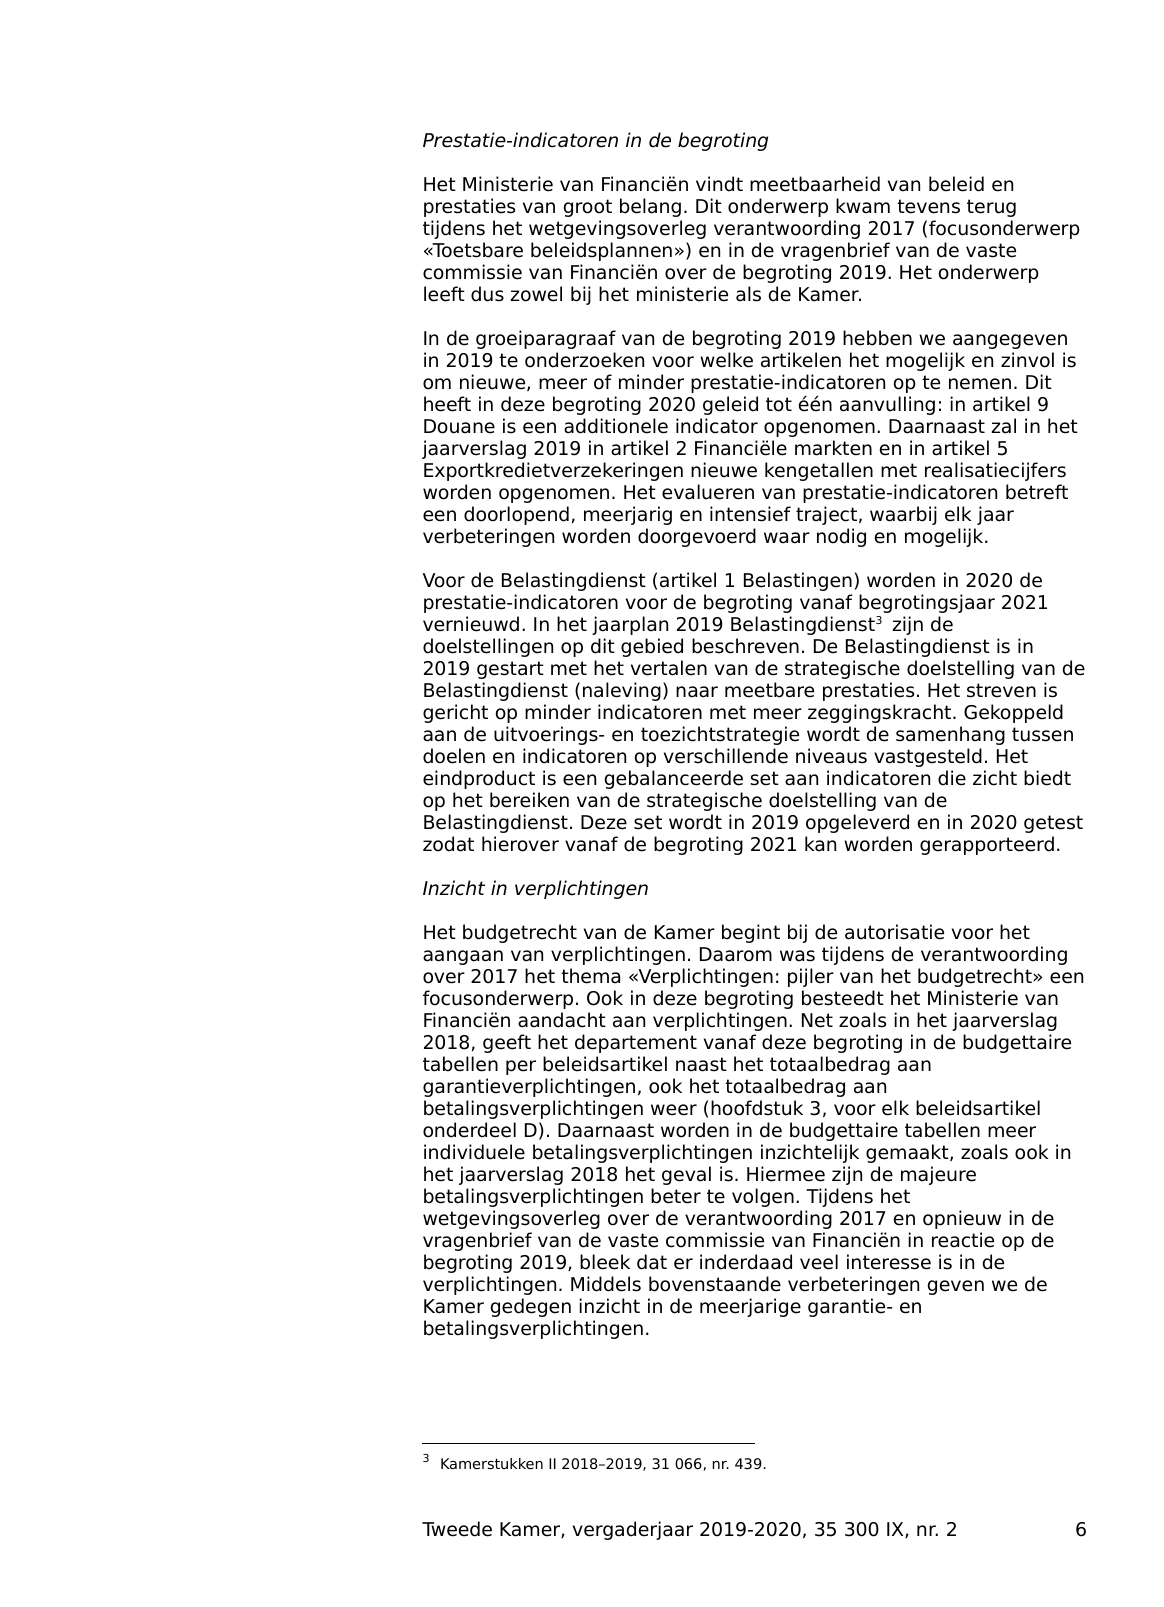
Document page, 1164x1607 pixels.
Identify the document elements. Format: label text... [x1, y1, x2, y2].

subtitle Inzicht in verplichtingen [422, 878, 1087, 900]
text Het Ministerie van Financiën vindt meetbaarheid van beleid en prestaties van groot belang. Dit onderwerp kwam tevens terug tijdens het wetgevingsoverleg verantwoording 2017 (focusonderwerp «Toetsbare beleidsplannen») en in de vragenbrief van de vaste commissie van Financiën over de begroting 2019. Het onderwerp leeft dus zowel bij het ministerie als de Kamer. [422, 174, 1087, 306]
text In de groeiparagraaf van de begroting 2019 hebben we aangegeven in 2019 te onderzoeken voor welke artikelen het mogelijk en zinvol is om nieuwe, meer of minder prestatie-indicatoren op te nemen. Dit heeft in deze begroting 2020 geleid tot één aanvulling: in artikel 9 Douane is een additionele indicator opgenomen. Daarnaast zal in het jaarverslag 2019 in artikel 2 Financiële markten en in artikel 5 Exportkredietverzekeringen nieuwe kengetallen met realisatiecijfers worden opgenomen. Het evalueren van prestatie-indicatoren betreft een doorlopend, meerjarig en intensief traject, waarbij elk jaar verbeteringen worden doorgevoerd waar nodig en mogelijk. [422, 328, 1087, 548]
text Het budgetrecht van de Kamer begint bij de autorisatie voor het aangaan van verplichtingen. Daarom was tijdens de verantwoording over 2017 het thema «Verplichtingen: pijler van het budgetrecht» een focusonderwerp. Ook in deze begroting besteedt het Ministerie van Financiën aandacht aan verplichtingen. Net zoals in het jaarverslag 2018, geeft het departement vanaf deze begroting in de budgettaire tabellen per beleidsartikel naast het totaalbedrag aan garantieverplichtingen, ook het totaalbedrag aan betalingsverplichtingen weer (hoofdstuk 3, voor elk beleidsartikel onderdeel D). Daarnaast worden in de budgettaire tabellen meer individuele betalingsverplichtingen inzichtelijk gemaakt, zoals ook in het jaarverslag 2018 het geval is. Hiermee zijn de majeure betalingsverplichtingen beter te volgen. Tijdens het wetgevingsoverleg over de verantwoording 2017 en opnieuw in de vragenbrief van de vaste commissie van Financiën in reactie op de begroting 2019, bleek dat er inderdaad veel interesse is in de verplichtingen. Middels bovenstaande verbeteringen geven we de Kamer gedegen inzicht in de meerjarige garantie- en betalingsverplichtingen. [422, 922, 1087, 1340]
text Kamerstukken II 2018–2019, 31 066, nr. 439. [422, 1452, 1087, 1474]
subtitle Prestatie-indicatoren in de begroting [422, 130, 1087, 152]
text Voor de Belastingdienst (artikel 1 Belastingen) worden in 2020 de prestatie-indicatoren voor de begroting vanaf begrotingsjaar 2021 vernieuwd. In het jaarplan 2019 Belastingdienst zijn de doelstellingen op dit gebied beschreven. De Belastingdienst is in 2019 gestart met het vertalen van de strategische doelstelling van de Belastingdienst (naleving) naar meetbare prestaties. Het streven is gericht op minder indicatoren met meer zeggingskracht. Gekoppeld aan de uitvoerings- en toezichtstrategie wordt de samenhang tussen doelen en indicatoren op verschillende niveaus vastgesteld. Het eindproduct is een gebalanceerde set aan indicatoren die zicht biedt op het bereiken van de strategische doelstelling van de Belastingdienst. Deze set wordt in 2019 opgeleverd en in 2020 getest zodat hierover vanaf de begroting 2021 kan worden gerapporteerd. [422, 570, 1087, 856]
